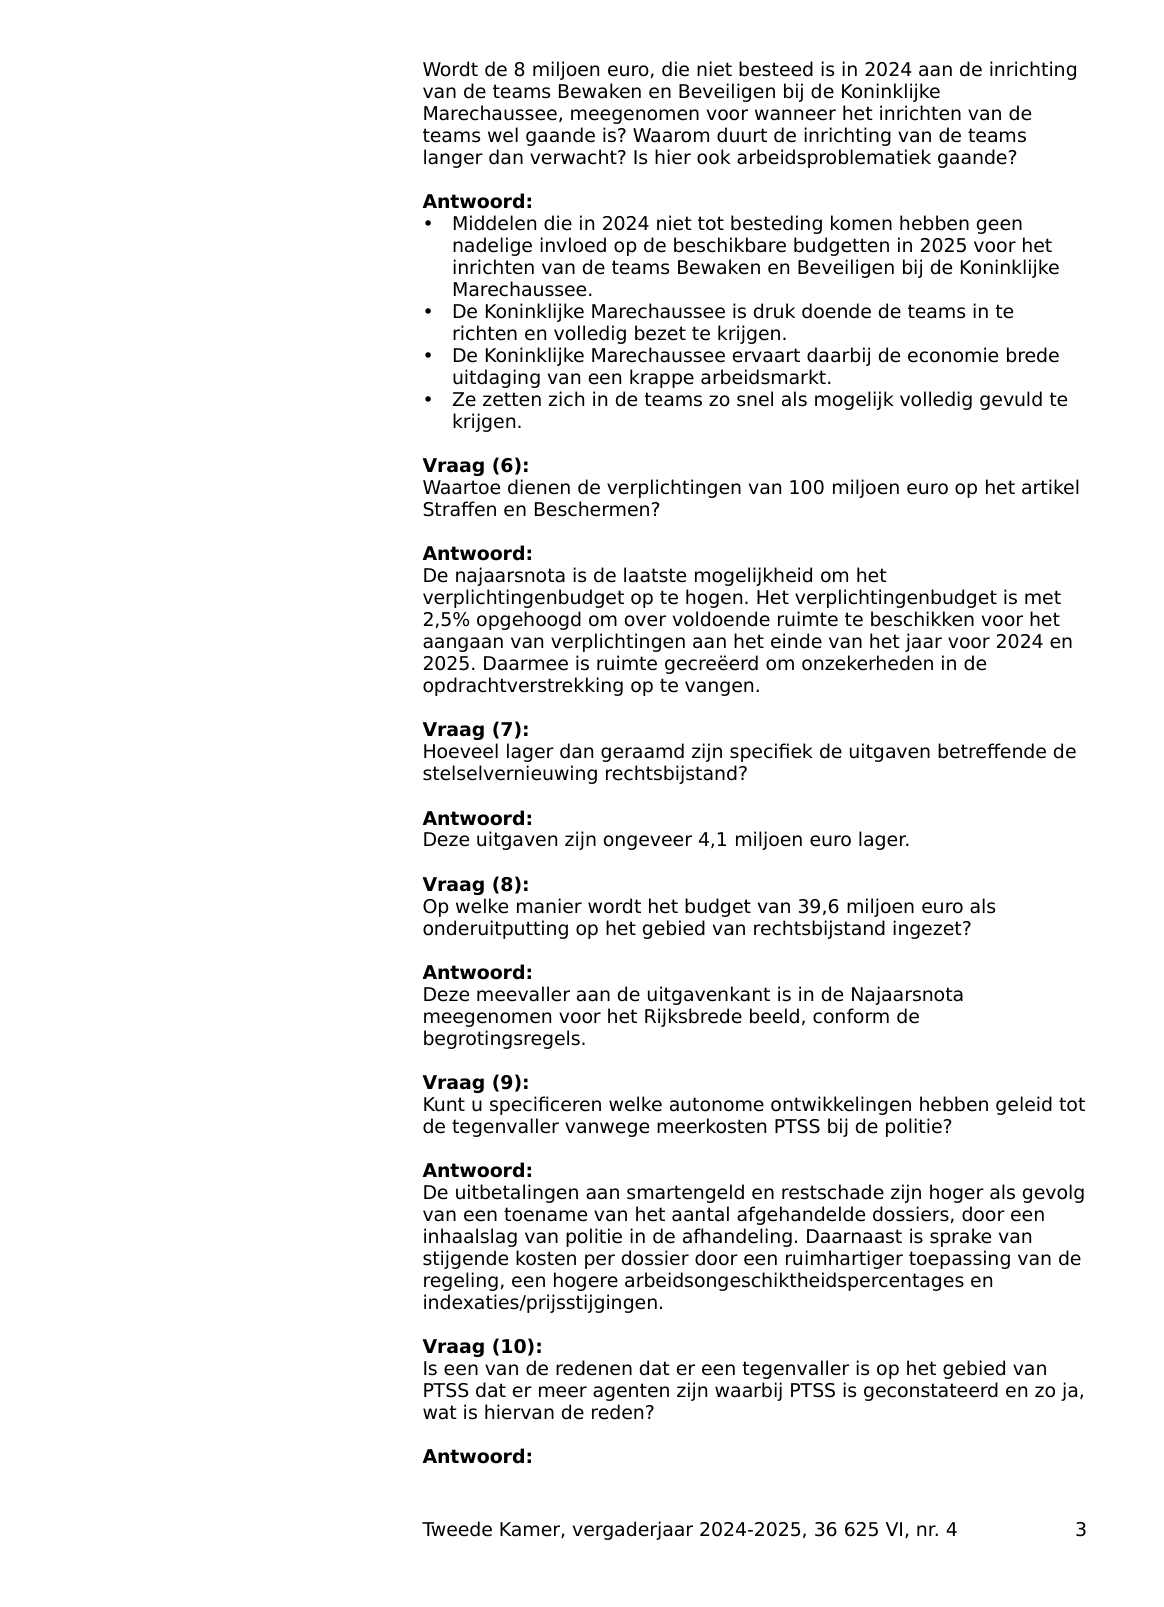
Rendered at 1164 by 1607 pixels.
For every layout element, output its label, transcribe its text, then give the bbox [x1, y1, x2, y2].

text De uitbetalingen aan smartengeld en restschade zijn hoger als gevolg van een toename van het aantal afgehandelde dossiers, door een inhaalslag van politie in de afhandeling. Daarnaast is sprake van stijgende kosten per dossier door een ruimhartiger toepassing van de regeling, een hogere arbeidsongeschiktheidspercentages en indexaties/prijsstijgingen. [422, 1182, 1087, 1314]
text • Middelen die in 2024 niet tot besteding komen hebben geen nadelige invloed op de beschikbare budgetten in 2025 voor het inrichten van de teams Bewaken en Beveiligen bij de Koninklijke Marechaussee. [422, 213, 1087, 301]
text • Ze zetten zich in de teams zo snel als mogelijk volledig gevuld te krijgen. [422, 389, 1087, 433]
text Vraag (6): [422, 455, 1087, 477]
text Vraag (8): [422, 873, 1087, 896]
text Deze meevaller aan de uitgavenkant is in de Najaarsnota meegenomen voor het Rijksbrede beeld, conform de begrotingsregels. [422, 984, 1087, 1049]
text Wordt de 8 miljoen euro, die niet besteed is in 2024 aan de inrichting van de teams Bewaken en Beveiligen bij de Koninklijke Marechaussee, meegenomen voor wanneer het inrichten van de teams wel gaande is? Waarom duurt de inrichting van de teams langer dan verwacht? Is hier ook arbeidsproblematiek gaande? [422, 59, 1087, 169]
text Vraag (9): [422, 1072, 1087, 1094]
text Kunt u specificeren welke autonome ontwikkelingen hebben geleid tot de tegenvaller vanwege meerkosten PTSS bij de politie? [422, 1094, 1087, 1138]
text Antwoord: [422, 543, 1087, 565]
text • De Koninklijke Marechaussee ervaart daarbij de economie brede uitdaging van een krappe arbeidsmarkt. [422, 345, 1087, 389]
text Waartoe dienen de verplichtingen van 100 miljoen euro op het artikel Straffen en Beschermen? [422, 477, 1087, 521]
text Antwoord: [422, 1160, 1087, 1182]
text Is een van de redenen dat er een tegenvaller is op het gebied van PTSS dat er meer agenten zijn waarbij PTSS is geconstateerd en zo ja, wat is hiervan de reden? [422, 1358, 1087, 1424]
text De najaarsnota is de laatste mogelijkheid om het verplichtingenbudget op te hogen. Het verplichtingenbudget is met 2,5% opgehoogd om over voldoende ruimte te beschikken voor het aangaan van verplichtingen aan het einde van het jaar voor 2024 en 2025. Daarmee is ruimte gecreëerd om onzekerheden in de opdrachtverstrekking op te vangen. [422, 565, 1087, 697]
text Deze uitgaven zijn ongeveer 4,1 miljoen euro lager. [422, 829, 1087, 851]
text Antwoord: [422, 807, 1087, 829]
text Op welke manier wordt het budget van 39,6 miljoen euro als onderuitputting op het gebied van rechtsbijstand ingezet? [422, 896, 1087, 939]
text Hoeveel lager dan geraamd zijn specifiek de uitgaven betreffende de stelselvernieuwing rechtsbijstand? [422, 741, 1087, 785]
text Antwoord: [422, 1446, 1087, 1468]
text Antwoord: [422, 191, 1087, 213]
text Vraag (7): [422, 719, 1087, 741]
text Antwoord: [422, 962, 1087, 984]
text • De Koninklijke Marechaussee is druk doende de teams in te richten en volledig bezet te krijgen. [422, 301, 1087, 345]
text Vraag (10): [422, 1336, 1087, 1358]
